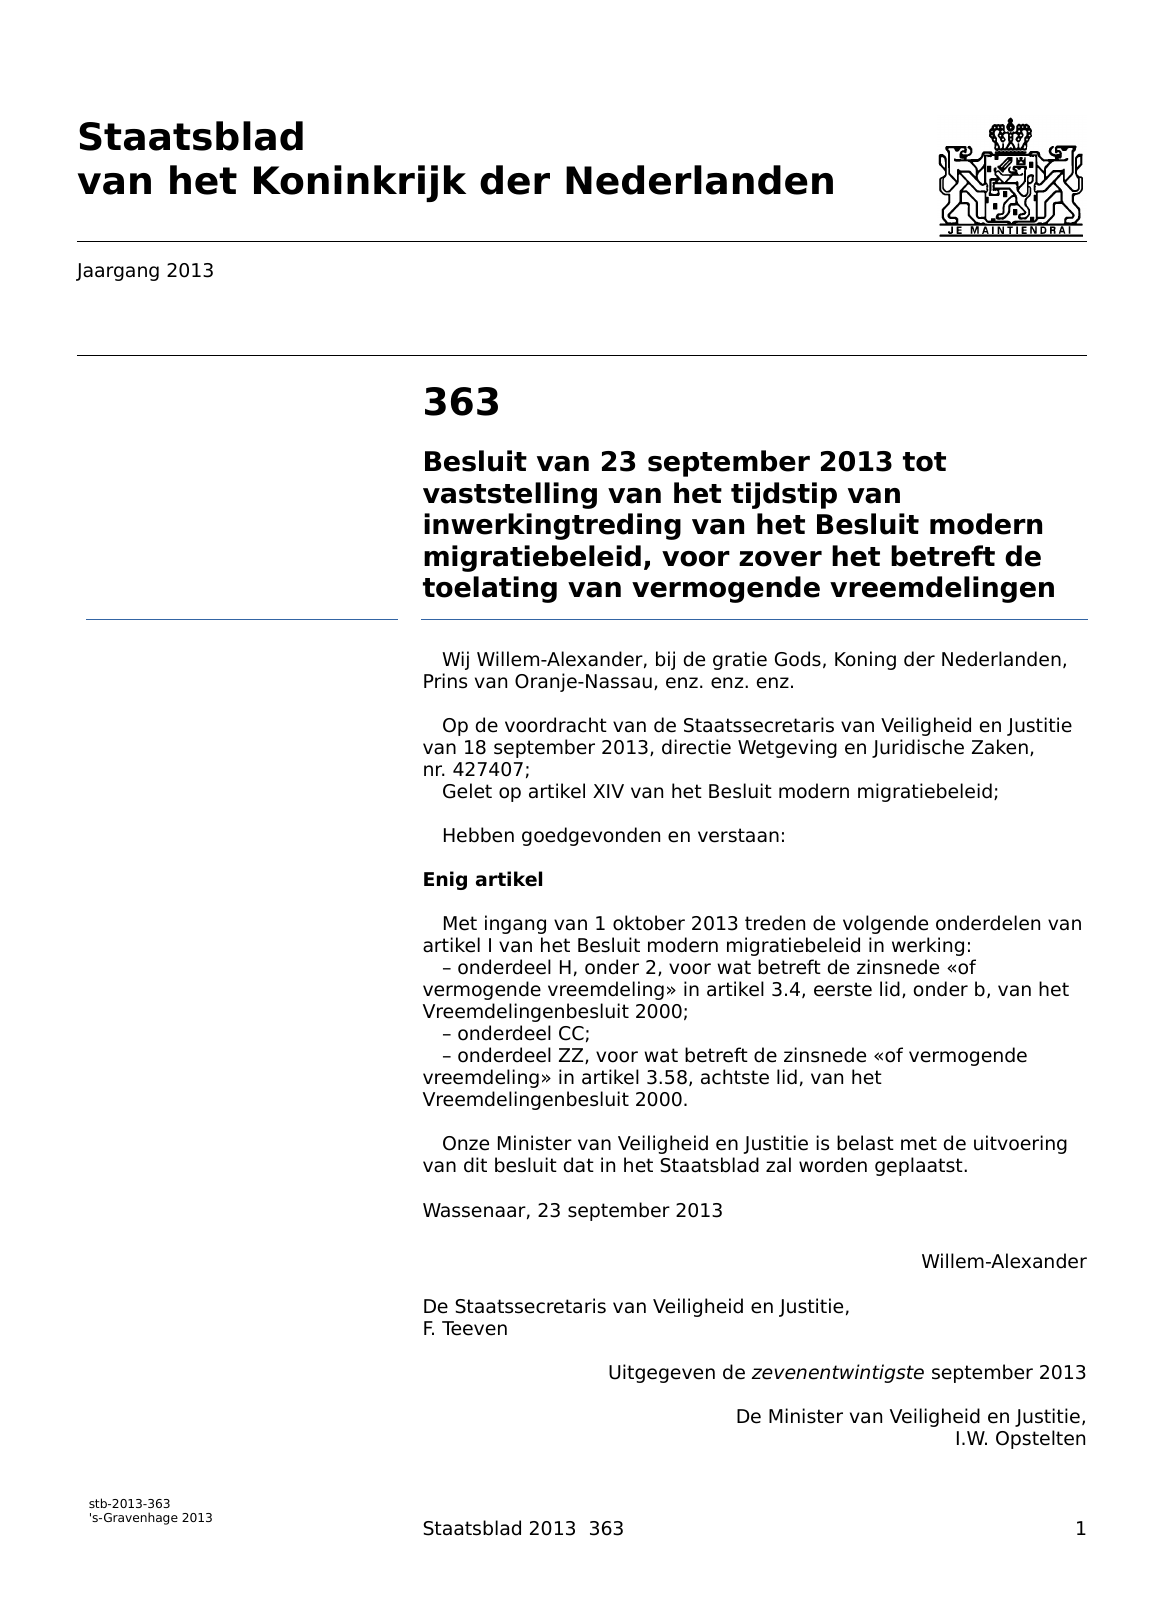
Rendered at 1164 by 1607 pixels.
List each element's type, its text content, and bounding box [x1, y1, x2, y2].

text Hebben goedgevonden en verstaan: [422, 825, 1087, 847]
table_header [886, 100, 1087, 241]
text 's-Gravenhage 2013 [88, 1511, 323, 1525]
picture [936, 115, 1087, 240]
text Uitgegeven de zevenentwintigste september 2013 [422, 1362, 1087, 1384]
text stb-2013-363 [88, 1497, 323, 1511]
text Besluit van 23 september 2013 tot vaststelling van het tijdstip van inwerkingtreding van het Besluit modern migratiebeleid, voor zover het betreft de toelating van vermogende vreemdelingen [422, 447, 1087, 604]
table_header Staatsblad van het Koninkrijk der Nederlanden [77, 100, 886, 241]
text Wij Willem-Alexander, bij de gratie Gods, Koning der Nederlanden, Prins van Oranje-Nassau, enz. enz. enz. [422, 649, 1087, 693]
text Gelet op artikel XIV van het Besluit modern migratiebeleid; [422, 781, 1087, 803]
table_cell Jaargang 2013 [77, 242, 1087, 355]
text Op de voordracht van de Staatssecretaris van Veiligheid en Justitie van 18 september 2013, directie Wetgeving en Juridische Zaken, nr. 427407; [422, 715, 1087, 781]
subtitle 363 [422, 381, 1087, 424]
text – onderdeel ZZ, voor wat betreft de zinsnede «of vermogende vreemdeling» in artikel 3.58, achtste lid, van het Vreemdelingenbesluit 2000. [422, 1045, 1087, 1111]
text Wassenaar, 23 september 2013 [422, 1199, 1087, 1221]
text Onze Minister van Veiligheid en Justitie is belast met de uitvoering van dit besluit dat in het Staatsblad zal worden geplaatst. [422, 1133, 1087, 1177]
text De Minister van Veiligheid en Justitie, I.W. Opstelten [422, 1406, 1087, 1450]
text De Staatssecretaris van Veiligheid en Justitie, F. Teeven [422, 1296, 1087, 1339]
text – onderdeel H, onder 2, voor wat betreft de zinsnede «of vermogende vreemdeling» in artikel 3.4, eerste lid, onder b, van het Vreemdelingenbesluit 2000; [422, 957, 1087, 1023]
text – onderdeel CC; [422, 1023, 1087, 1045]
subtitle Enig artikel [422, 869, 1087, 891]
text Met ingang van 1 oktober 2013 treden de volgende onderdelen van artikel I van het Besluit modern migratiebeleid in werking: [422, 913, 1087, 957]
text Willem-Alexander [422, 1251, 1087, 1273]
